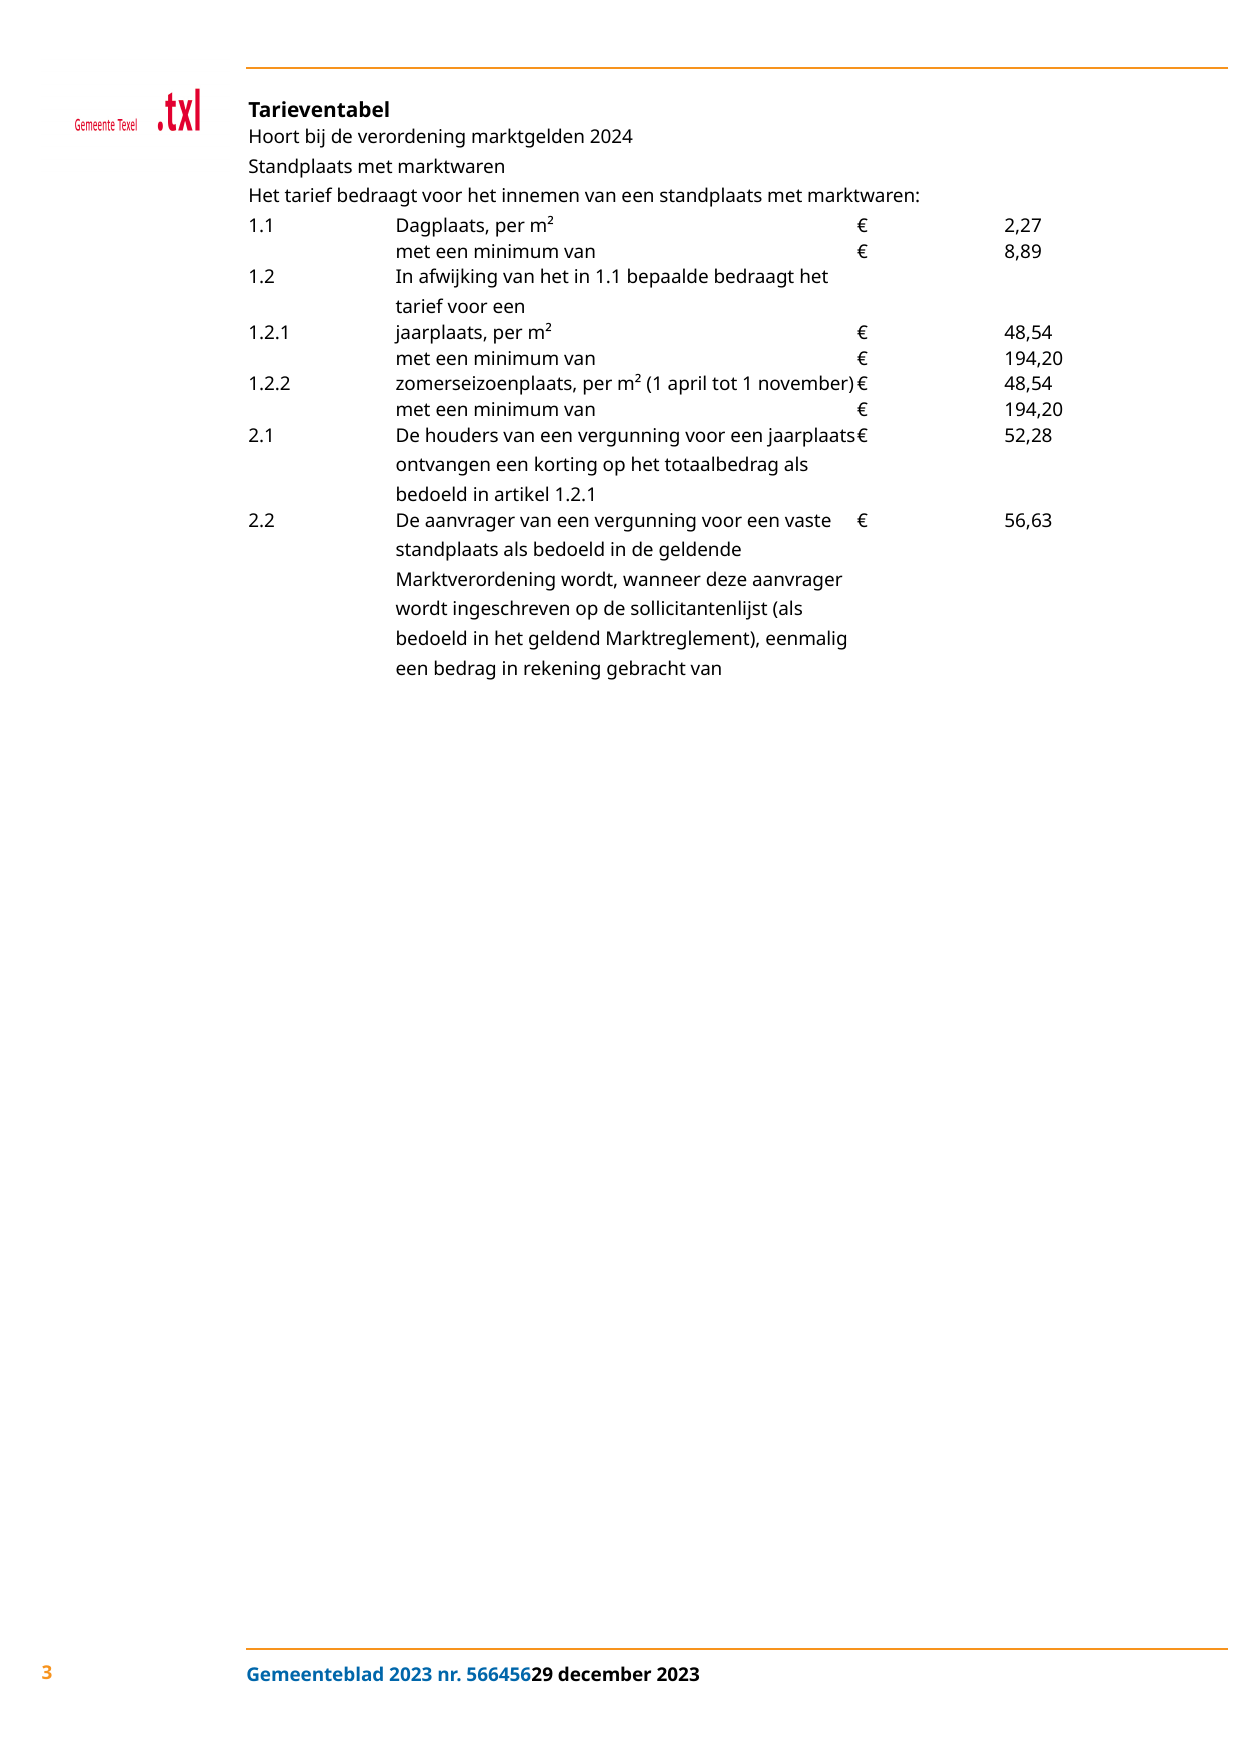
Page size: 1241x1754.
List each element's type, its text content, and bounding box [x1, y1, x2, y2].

table_cell € [857, 370, 1004, 396]
text Tarieventabel [248, 95, 1152, 123]
table_cell In afwijking van het in 1.1 bepaalde bedraagt het tarief voor een [395, 264, 857, 319]
table_cell 1.2 [248, 264, 395, 319]
table_cell jaarplaats, per m² [395, 319, 857, 345]
table_header 1.1 [248, 212, 395, 238]
table_cell € [857, 422, 1004, 507]
table_cell met een minimum van [395, 345, 857, 370]
table_cell [248, 238, 395, 264]
table_cell 1.2.1 [248, 319, 395, 345]
table_cell 1.2.2 [248, 370, 395, 396]
table_cell € [857, 319, 1004, 345]
text Hoort bij de verordening marktgelden 2024 [248, 123, 1152, 149]
table_cell met een minimum van [395, 396, 857, 422]
table_cell [1004, 264, 1152, 319]
table_cell 48,54 [1004, 319, 1152, 345]
table_cell 194,20 [1004, 345, 1152, 370]
table_header 2,27 [1004, 212, 1152, 238]
table_cell 194,20 [1004, 396, 1152, 422]
table_header € [857, 212, 1004, 238]
text Standplaats met marktwaren [248, 153, 1152, 179]
table_cell € [857, 345, 1004, 370]
table_cell € [857, 238, 1004, 264]
text Het tarief bedraagt voor het innemen van een standplaats met marktwaren: [248, 182, 1152, 208]
table_cell 52,28 [1004, 422, 1152, 507]
table_cell De houders van een vergunning voor een jaarplaats ontvangen een korting op het totaalbedrag als bedoeld in artikel 1.2.1 [395, 422, 857, 507]
table_cell € [857, 396, 1004, 422]
table_cell De aanvrager van een vergunning voor een vaste standplaats als bedoeld in de geldende Marktverordening wordt, wanneer deze aanvrager wordt ingeschreven op de sollicitantenlijst (als bedoeld in het geldend Marktreglement), eenmalig een bedrag in rekening gebracht van [395, 507, 857, 680]
picture [41, 47, 231, 172]
table_cell [857, 264, 1004, 319]
table_header Dagplaats, per m² [395, 212, 857, 238]
table_cell zomerseizoenplaats, per m² (1 april tot 1 november) [395, 370, 857, 396]
table_cell 48,54 [1004, 370, 1152, 396]
table_cell 56,63 [1004, 507, 1152, 680]
table_cell € [857, 507, 1004, 680]
table_cell met een minimum van [395, 238, 857, 264]
table_cell [248, 396, 395, 422]
table_cell 8,89 [1004, 238, 1152, 264]
table_cell 2.1 [248, 422, 395, 507]
table_cell 2.2 [248, 507, 395, 680]
table_cell [248, 345, 395, 370]
